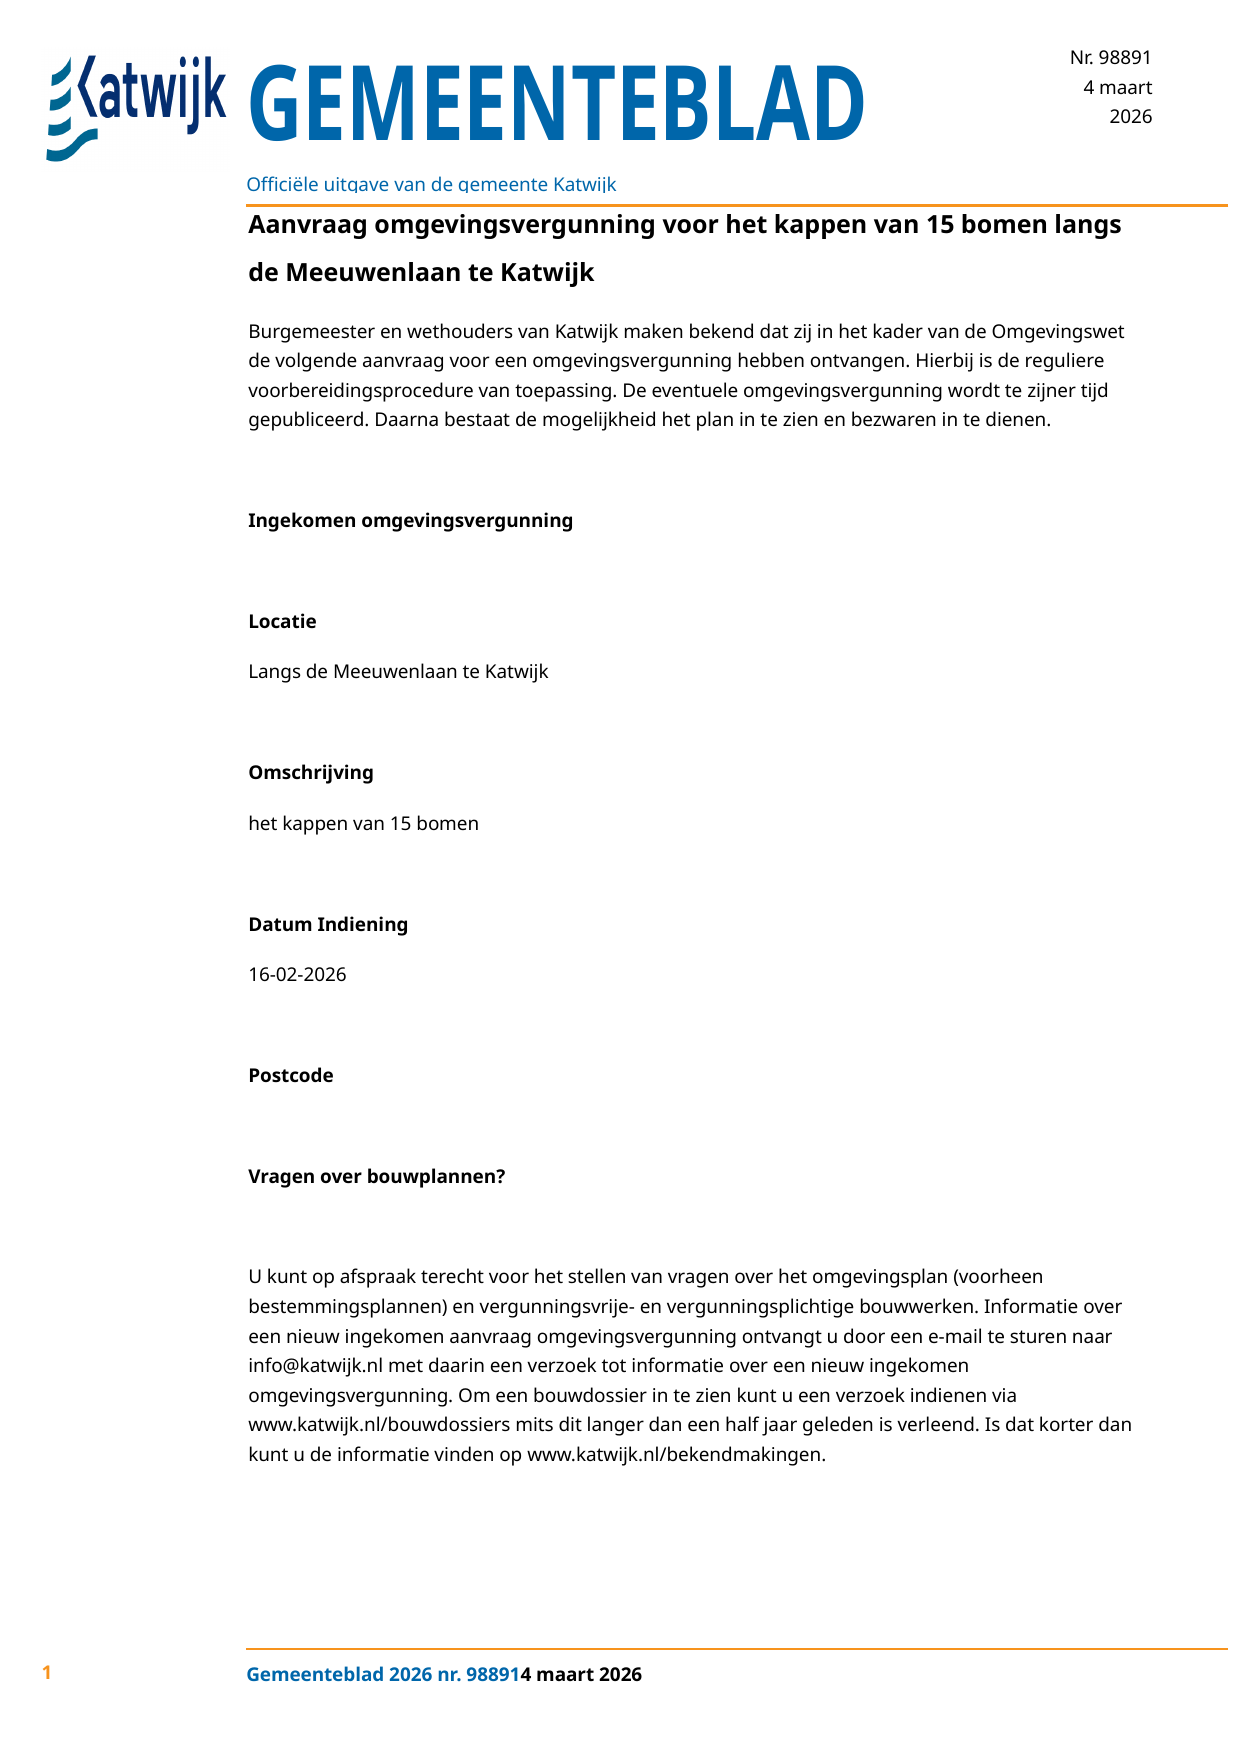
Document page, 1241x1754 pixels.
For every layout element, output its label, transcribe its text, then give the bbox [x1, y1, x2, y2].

text Locatie [248, 608, 1152, 634]
text Postcode [248, 1062, 1152, 1088]
text Burgemeester en wethouders van Katwijk maken bekend dat zij in het kader van de Omgevingswet de volgende aanvraag voor een omgevingsvergunning hebben ontvangen. Hierbij is de reguliere voorbereidingsprocedure van toepassing. De eventuele omgevingsvergunning wordt te zijner tijd gepubliceerd. Daarna bestaat de mogelijkheid het plan in te zien en bezwaren in te dienen. [248, 318, 1152, 432]
text Omschrijving [248, 759, 1152, 785]
text Datum Indiening [248, 911, 1152, 937]
text Vragen over bouwplannen? [248, 1163, 1152, 1189]
text Aanvraag omgevingsvergunning voor het kappen van 15 bomen langs de Meeuwenlaan te Katwijk [248, 207, 1152, 288]
picture [41, 47, 231, 172]
text 16-02-2026 [248, 961, 1152, 987]
text het kappen van 15 bomen [248, 810, 1152, 836]
text Ingekomen omgevingsvergunning [248, 507, 1152, 533]
text U kunt op afspraak terecht voor het stellen van vragen over het omgevingsplan (voorheen bestemmingsplannen) en vergunningsvrije- en vergunningsplichtige bouwwerken. Informatie over een nieuw ingekomen aanvraag omgevingsvergunning ontvangt u door een e-mail te sturen naar info@katwijk.nl met daarin een verzoek tot informatie over een nieuw ingekomen omgevingsvergunning. Om een bouwdossier in te zien kunt u een verzoek indienen via www.katwijk.nl/bouwdossiers mits dit langer dan een half jaar geleden is verleend. Is dat korter dan kunt u de informatie vinden op www.katwijk.nl/bekendmakingen. [248, 1264, 1152, 1467]
text Langs de Meeuwenlaan te Katwijk [248, 659, 1152, 684]
